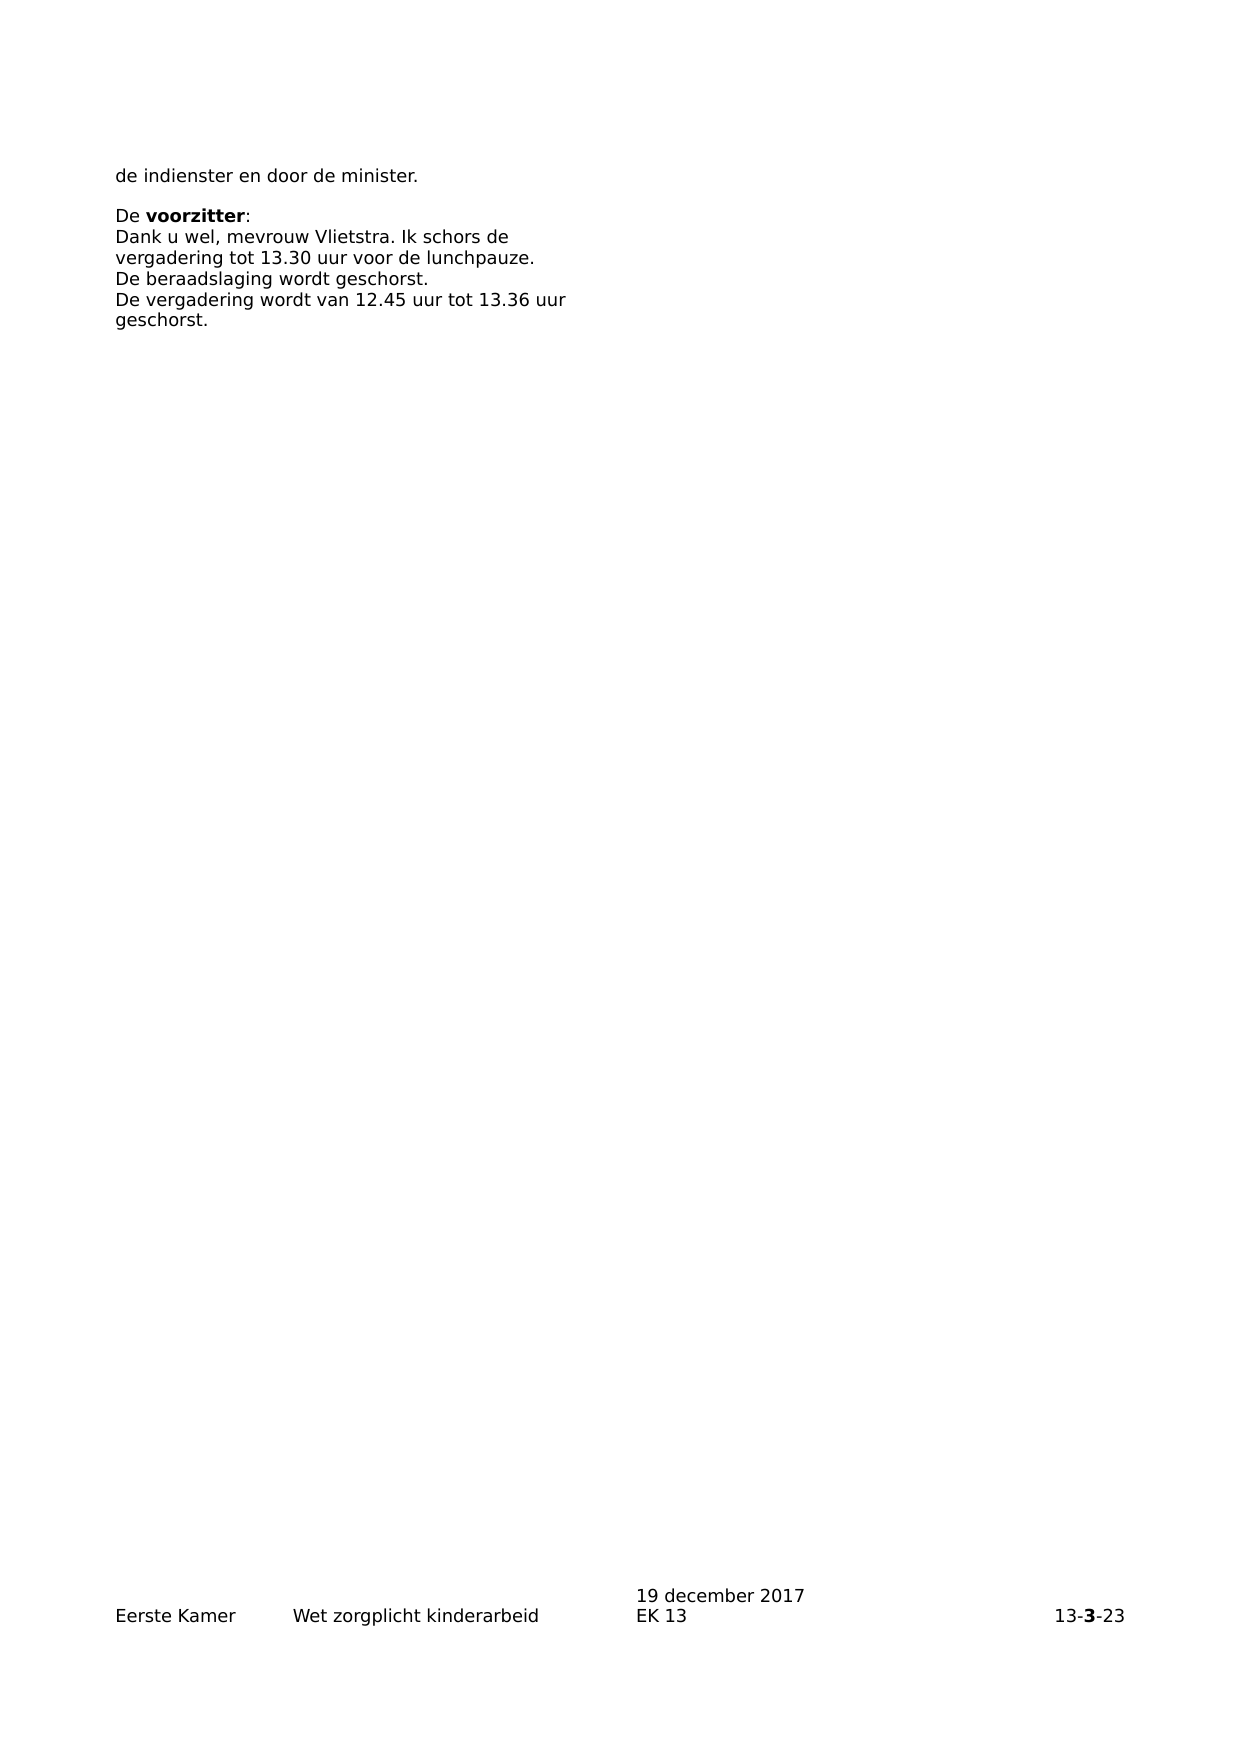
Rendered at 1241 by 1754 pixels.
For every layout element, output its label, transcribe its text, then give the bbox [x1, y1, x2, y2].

text De vergadering wordt van 12.45 uur tot 13.36 uur geschorst. [115, 289, 605, 331]
text De voorzitter: [115, 206, 605, 227]
text Dank u wel, mevrouw Vlietstra. Ik schors de vergadering tot 13.30 uur voor de lunchpauze. [115, 227, 605, 268]
text de indienster en door de minister. [115, 165, 605, 186]
text De beraadslaging wordt geschorst. [115, 268, 605, 289]
